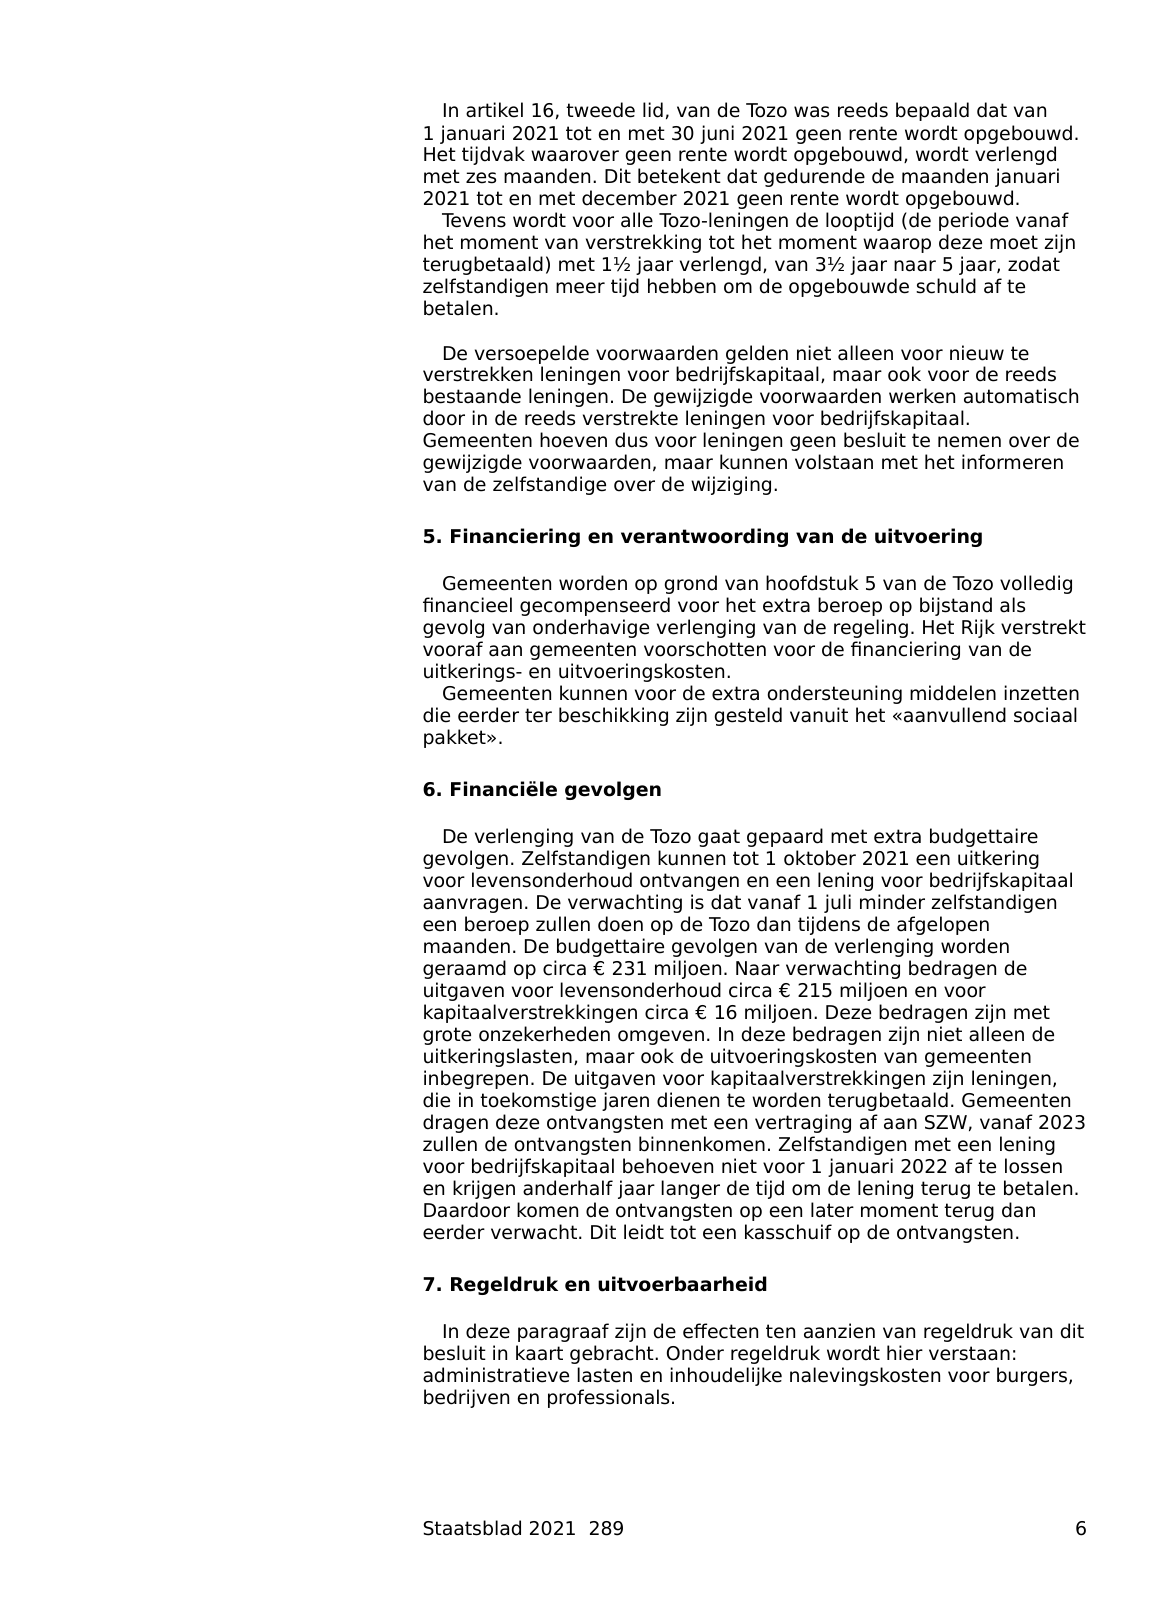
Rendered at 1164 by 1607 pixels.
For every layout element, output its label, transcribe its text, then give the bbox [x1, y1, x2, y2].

subtitle 5. Financiering en verantwoording van de uitvoering [422, 526, 1087, 548]
subtitle 6. Financiële gevolgen [422, 779, 1087, 801]
text Gemeenten worden op grond van hoofdstuk 5 van de Tozo volledig financieel gecompenseerd voor het extra beroep op bijstand als gevolg van onderhavige verlenging van de regeling. Het Rijk verstrekt vooraf aan gemeenten voorschotten voor de financiering van de uitkerings- en uitvoeringskosten. [422, 573, 1087, 683]
text In artikel 16, tweede lid, van de Tozo was reeds bepaald dat van 1 januari 2021 tot en met 30 juni 2021 geen rente wordt opgebouwd. Het tijdvak waarover geen rente wordt opgebouwd, wordt verlengd met zes maanden. Dit betekent dat gedurende de maanden januari 2021 tot en met december 2021 geen rente wordt opgebouwd. [422, 100, 1087, 210]
subtitle 7. Regeldruk en uitvoerbaarheid [422, 1274, 1087, 1296]
text Gemeenten kunnen voor de extra ondersteuning middelen inzetten die eerder ter beschikking zijn gesteld vanuit het «aanvullend sociaal pakket». [422, 683, 1087, 749]
text In deze paragraaf zijn de effecten ten aanzien van regeldruk van dit besluit in kaart gebracht. Onder regeldruk wordt hier verstaan: administratieve lasten en inhoudelijke nalevingskosten voor burgers, bedrijven en professionals. [422, 1321, 1087, 1408]
text Tevens wordt voor alle Tozo-leningen de looptijd (de periode vanaf het moment van verstrekking tot het moment waarop deze moet zijn terugbetaald) met 1½ jaar verlengd, van 3½ jaar naar 5 jaar, zodat zelfstandigen meer tijd hebben om de opgebouwde schuld af te betalen. [422, 210, 1087, 320]
text De versoepelde voorwaarden gelden niet alleen voor nieuw te verstrekken leningen voor bedrijfskapitaal, maar ook voor de reeds bestaande leningen. De gewijzigde voorwaarden werken automatisch door in de reeds verstrekte leningen voor bedrijfskapitaal. Gemeenten hoeven dus voor leningen geen besluit te nemen over de gewijzigde voorwaarden, maar kunnen volstaan met het informeren van de zelfstandige over de wijziging. [422, 342, 1087, 496]
text De verlenging van de Tozo gaat gepaard met extra budgettaire gevolgen. Zelfstandigen kunnen tot 1 oktober 2021 een uitkering voor levensonderhoud ontvangen en een lening voor bedrijfskapitaal aanvragen. De verwachting is dat vanaf 1 juli minder zelfstandigen een beroep zullen doen op de Tozo dan tijdens de afgelopen maanden. De budgettaire gevolgen van de verlenging worden geraamd op circa € 231 miljoen. Naar verwachting bedragen de uitgaven voor levensonderhoud circa € 215 miljoen en voor kapitaalverstrekkingen circa € 16 miljoen. Deze bedragen zijn met grote onzekerheden omgeven. In deze bedragen zijn niet alleen de uitkeringslasten, maar ook de uitvoeringskosten van gemeenten inbegrepen. De uitgaven voor kapitaalverstrekkingen zijn leningen, die in toekomstige jaren dienen te worden terugbetaald. Gemeenten dragen deze ontvangsten met een vertraging af aan SZW, vanaf 2023 zullen de ontvangsten binnenkomen. Zelfstandigen met een lening voor bedrijfskapitaal behoeven niet voor 1 januari 2022 af te lossen en krijgen anderhalf jaar langer de tijd om de lening terug te betalen. Daardoor komen de ontvangsten op een later moment terug dan eerder verwacht. Dit leidt tot een kasschuif op de ontvangsten. [422, 826, 1087, 1244]
